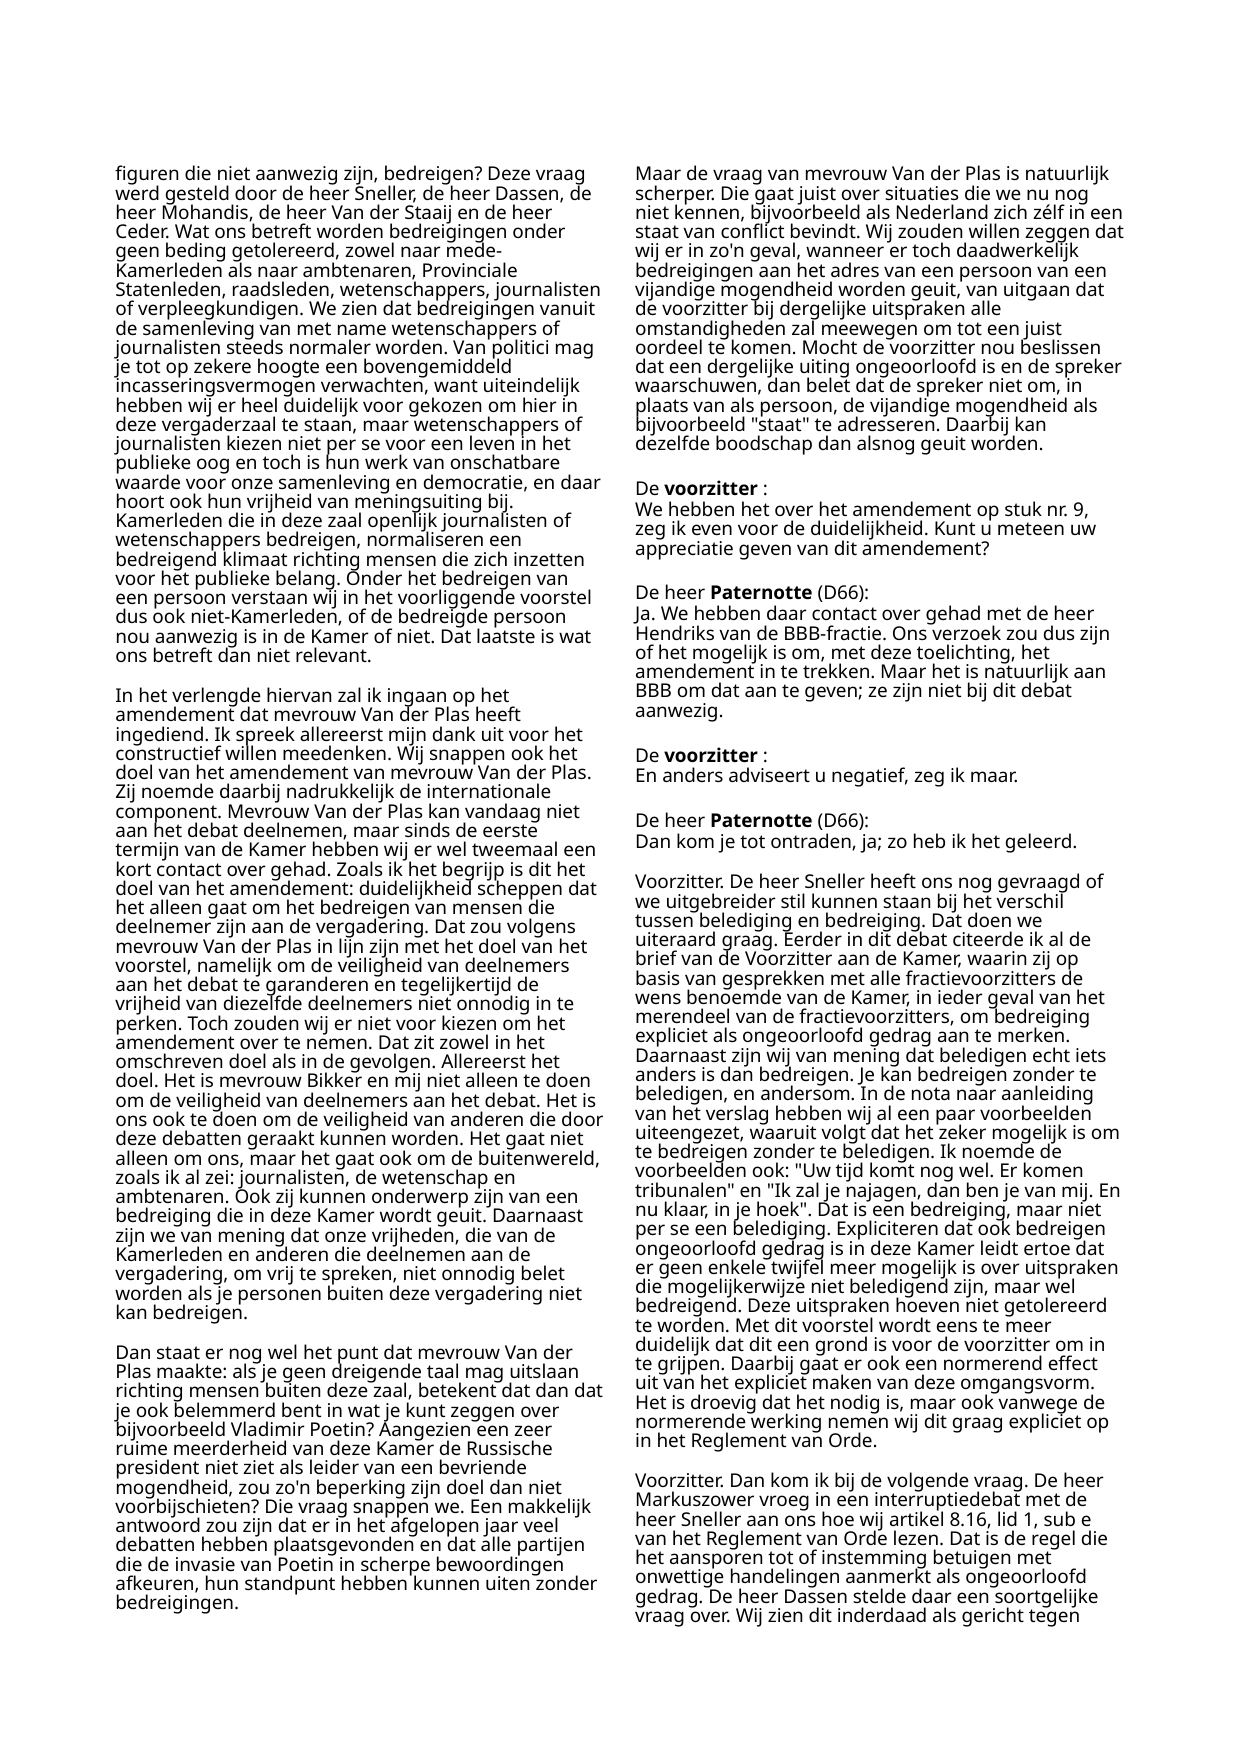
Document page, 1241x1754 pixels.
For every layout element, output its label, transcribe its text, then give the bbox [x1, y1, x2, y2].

text Dan kom je tot ontraden, ja; zo heb ik het geleerd. [635, 833, 1125, 853]
text figuren die niet aanwezig zijn, bedreigen? Deze vraag werd gesteld door de heer Sneller, de heer Dassen, de heer Mohandis, de heer Van der Staaij en de heer Ceder. Wat ons betreft worden bedreigingen onder geen beding getolereerd, zowel naar mede-Kamerleden als naar ambtenaren, Provinciale Statenleden, raadsleden, wetenschappers, journalisten of verpleegkundigen. We zien dat bedreigingen vanuit de samenleving van met name wetenschappers of journalisten steeds normaler worden. Van politici mag je tot op zekere hoogte een bovengemiddeld incasseringsvermogen verwachten, want uiteindelijk hebben wij er heel duidelijk voor gekozen om hier in deze vergaderzaal te staan, maar wetenschappers of journalisten kiezen niet per se voor een leven in het publieke oog en toch is hun werk van onschatbare waarde voor onze samenleving en democratie, en daar hoort ook hun vrijheid van meningsuiting bij. Kamerleden die in deze zaal openlijk journalisten of wetenschappers bedreigen, normaliseren een bedreigend klimaat richting mensen die zich inzetten voor het publieke belang. Onder het bedreigen van een persoon verstaan wij in het voorliggende voorstel dus ook niet-Kamerleden, of de bedreigde persoon nou aanwezig is in de Kamer of niet. Dat laatste is wat ons betreft dan niet relevant. [115, 165, 605, 666]
text Voorzitter. Dan kom ik bij de volgende vraag. De heer Markuszower vroeg in een interruptiedebat met de heer Sneller aan ons hoe wij artikel 8.16, lid 1, sub e van het Reglement van Orde lezen. Dat is de regel die het aansporen tot of instemming betuigen met onwettige handelingen aanmerkt als ongeoorloofd gedrag. De heer Dassen stelde daar een soortgelijke vraag over. Wij zien dit inderdaad als gericht tegen [635, 1472, 1125, 1626]
text Ja. We hebben daar contact over gehad met de heer Hendriks van de BBB-fractie. Ons verzoek zou dus zijn of het mogelijk is om, met deze toelichting, het amendement in te trekken. Maar het is natuurlijk aan BBB om dat aan te geven; ze zijn niet bij dit debat aanwezig. [635, 605, 1125, 721]
text In het verlengde hiervan zal ik ingaan op het amendement dat mevrouw Van der Plas heeft ingediend. Ik spreek allereerst mijn dank uit voor het constructief willen meedenken. Wij snappen ook het doel van het amendement van mevrouw Van der Plas. Zij noemde daarbij nadrukkelijk de internationale component. Mevrouw Van der Plas kan vandaag niet aan het debat deelnemen, maar sinds de eerste termijn van de Kamer hebben wij er wel tweemaal een kort contact over gehad. Zoals ik het begrijp is dit het doel van het amendement: duidelijkheid scheppen dat het alleen gaat om het bedreigen van mensen die deelnemer zijn aan de vergadering. Dat zou volgens mevrouw Van der Plas in lijn zijn met het doel van het voorstel, namelijk om de veiligheid van deelnemers aan het debat te garanderen en tegelijkertijd de vrijheid van diezelfde deelnemers niet onnodig in te perken. Toch zouden wij er niet voor kiezen om het amendement over te nemen. Dat zit zowel in het omschreven doel als in de gevolgen. Allereerst het doel. Het is mevrouw Bikker en mij niet alleen te doen om de veiligheid van deelnemers aan het debat. Het is ons ook te doen om de veiligheid van anderen die door deze debatten geraakt kunnen worden. Het gaat niet alleen om ons, maar het gaat ook om de buitenwereld, zoals ik al zei: journalisten, de wetenschap en ambtenaren. Ook zij kunnen onderwerp zijn van een bedreiging die in deze Kamer wordt geuit. Daarnaast zijn we van mening dat onze vrijheden, die van de Kamerleden en anderen die deelnemen aan de vergadering, om vrij te spreken, niet onnodig belet worden als je personen buiten deze vergadering niet kan bedreigen. [115, 687, 605, 1323]
text De heer Paternotte (D66): [635, 579, 1125, 605]
text De heer Paternotte (D66): [635, 808, 1125, 833]
text We hebben het over het amendement op stuk nr. 9, zeg ik even voor de duidelijkheid. Kunt u meteen uw appreciatie geven van dit amendement? [635, 501, 1125, 559]
text Voorzitter. De heer Sneller heeft ons nog gevraagd of we uitgebreider stil kunnen staan bij het verschil tussen belediging en bedreiging. Dat doen we uiteraard graag. Eerder in dit debat citeerde ik al de brief van de Voorzitter aan de Kamer, waarin zij op basis van gesprekken met alle fractievoorzitters de wens benoemde van de Kamer, in ieder geval van het merendeel van de fractievoorzitters, om bedreiging expliciet als ongeoorloofd gedrag aan te merken. Daarnaast zijn wij van mening dat beledigen echt iets anders is dan bedreigen. Je kan bedreigen zonder te beledigen, en andersom. In de nota naar aanleiding van het verslag hebben wij al een paar voorbeelden uiteengezet, waaruit volgt dat het zeker mogelijk is om te bedreigen zonder te beledigen. Ik noemde de voorbeelden ook: "Uw tijd komt nog wel. Er komen tribunalen" en "Ik zal je najagen, dan ben je van mij. En nu klaar, in je hoek". Dat is een bedreiging, maar niet per se een belediging. Expliciteren dat ook bedreigen ongeoorloofd gedrag is in deze Kamer leidt ertoe dat er geen enkele twijfel meer mogelijk is over uitspraken die mogelijkerwijze niet beledigend zijn, maar wel bedreigend. Deze uitspraken hoeven niet getolereerd te worden. Met dit voorstel wordt eens te meer duidelijk dat dit een grond is voor de voorzitter om in te grijpen. Daarbij gaat er ook een normerend effect uit van het expliciet maken van deze omgangsvorm. Het is droevig dat het nodig is, maar ook vanwege de normerende werking nemen wij dit graag expliciet op in het Reglement van Orde. [635, 873, 1125, 1451]
text Maar de vraag van mevrouw Van der Plas is natuurlijk scherper. Die gaat juist over situaties die we nu nog niet kennen, bijvoorbeeld als Nederland zich zélf in een staat van conflict bevindt. Wij zouden willen zeggen dat wij er in zo'n geval, wanneer er toch daadwerkelijk bedreigingen aan het adres van een persoon van een vijandige mogendheid worden geuit, van uitgaan dat de voorzitter bij dergelijke uitspraken alle omstandigheden zal meewegen om tot een juist oordeel te komen. Mocht de voorzitter nou beslissen dat een dergelijke uiting ongeoorloofd is en de spreker waarschuwen, dan belet dat de spreker niet om, in plaats van als persoon, de vijandige mogendheid als bijvoorbeeld "staat" te adresseren. Daarbij kan dezelfde boodschap dan alsnog geuit worden. [635, 165, 1125, 454]
text De voorzitter : [635, 742, 1125, 767]
text De voorzitter : [635, 475, 1125, 501]
text En anders adviseert u negatief, zeg ik maar. [635, 767, 1125, 787]
text Dan staat er nog wel het punt dat mevrouw Van der Plas maakte: als je geen dreigende taal mag uitslaan richting mensen buiten deze zaal, betekent dat dan dat je ook belemmerd bent in wat je kunt zeggen over bijvoorbeeld Vladimir Poetin? Aangezien een zeer ruime meerderheid van deze Kamer de Russische president niet ziet als leider van een bevriende mogendheid, zou zo'n beperking zijn doel dan niet voorbijschieten? Die vraag snappen we. Een makkelijk antwoord zou zijn dat er in het afgelopen jaar veel debatten hebben plaatsgevonden en dat alle partijen die de invasie van Poetin in scherpe bewoordingen afkeuren, hun standpunt hebben kunnen uiten zonder bedreigingen. [115, 1344, 605, 1613]
